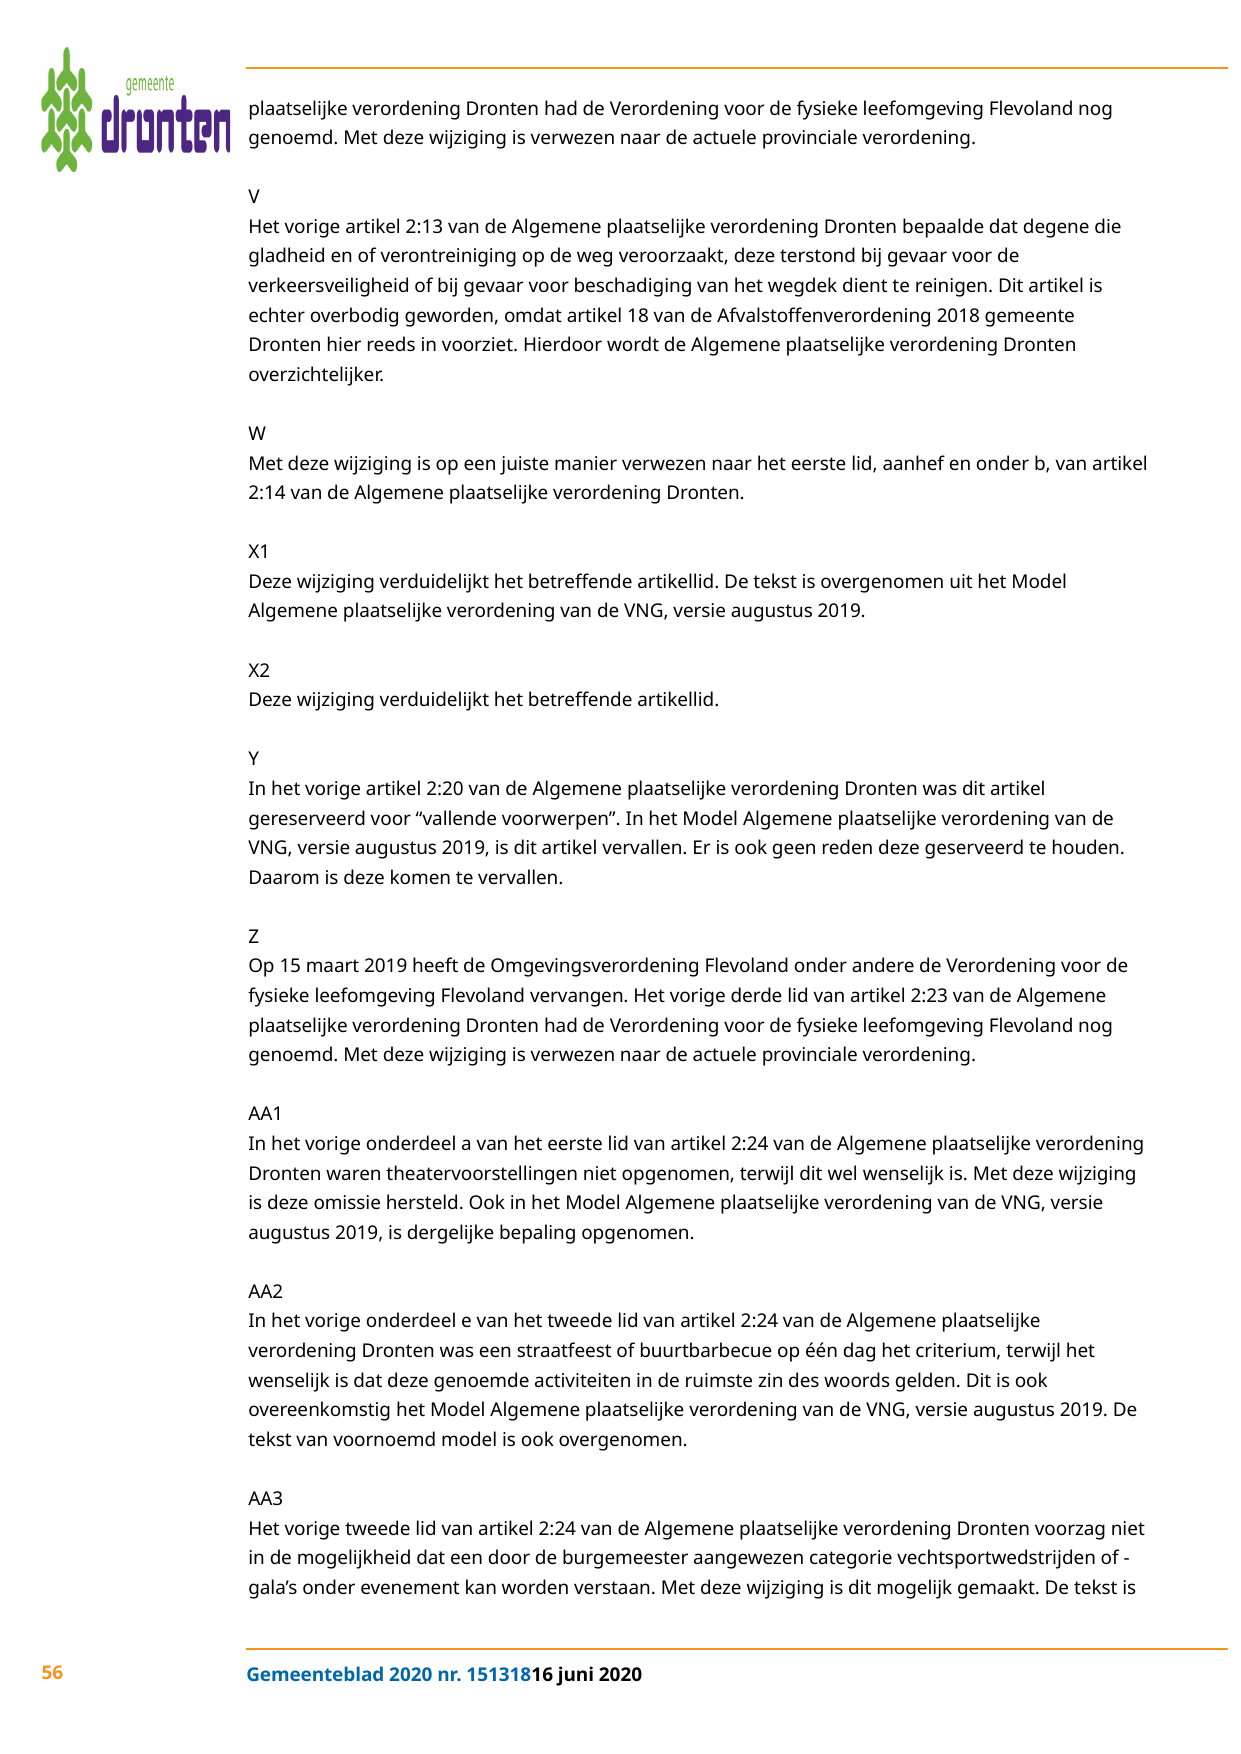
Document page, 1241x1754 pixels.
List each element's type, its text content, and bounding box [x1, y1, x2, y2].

text plaatselijke verordening Dronten had de Verordening voor de fysieke leefomgeving Flevoland nog genoemd. Met deze wijziging is verwezen naar de actuele provinciale verordening. [248, 95, 1152, 150]
text Het vorige tweede lid van artikel 2:24 van de Algemene plaatselijke verordening Dronten voorzag niet in de mogelijkheid dat een door de burgemeester aangewezen categorie vechtsportwedstrijden of -gala’s onder evenement kan worden verstaan. Met deze wijziging is dit mogelijk gemaakt. De tekst is [248, 1515, 1152, 1600]
text AA3 [248, 1485, 1152, 1511]
text X2 [248, 657, 1152, 683]
text V [248, 183, 1152, 209]
text AA1 [248, 1101, 1152, 1126]
text In het vorige artikel 2:20 van de Algemene plaatselijke verordening Dronten was dit artikel gereserveerd voor “vallende voorwerpen”. In het Model Algemene plaatselijke verordening van de VNG, versie augustus 2019, is dit artikel vervallen. Er is ook geen reden deze geserveerd te houden. Daarom is deze komen te vervallen. [248, 775, 1152, 890]
text Met deze wijziging is op een juiste manier verwezen naar het eerste lid, aanhef en onder b, van artikel 2:14 van de Algemene plaatselijke verordening Dronten. [248, 450, 1152, 505]
text Het vorige artikel 2:13 van de Algemene plaatselijke verordening Dronten bepaalde dat degene die gladheid en of verontreiniging op de weg veroorzaakt, deze terstond bij gevaar voor de verkeersveiligheid of bij gevaar voor beschadiging van het wegdek dient te reinigen. Dit artikel is echter overbodig geworden, omdat artikel 18 van de Afvalstoffenverordening 2018 gemeente Dronten hier reeds in voorziet. Hierdoor wordt de Algemene plaatselijke verordening Dronten overzichtelijker. [248, 213, 1152, 387]
text X1 [248, 538, 1152, 564]
text AA2 [248, 1278, 1152, 1304]
picture [41, 47, 231, 172]
text Z [248, 923, 1152, 949]
text In het vorige onderdeel a van het eerste lid van artikel 2:24 van de Algemene plaatselijke verordening Dronten waren theatervoorstellingen niet opgenomen, terwijl dit wel wenselijk is. Met deze wijziging is deze omissie hersteld. Ook in het Model Algemene plaatselijke verordening van de VNG, versie augustus 2019, is dergelijke bepaling opgenomen. [248, 1130, 1152, 1245]
text Op 15 maart 2019 heeft de Omgevingsverordening Flevoland onder andere de Verordening voor de fysieke leefomgeving Flevoland vervangen. Het vorige derde lid van artikel 2:23 van de Algemene plaatselijke verordening Dronten had de Verordening voor de fysieke leefomgeving Flevoland nog genoemd. Met deze wijziging is verwezen naar de actuele provinciale verordening. [248, 953, 1152, 1067]
text Deze wijziging verduidelijkt het betreffende artikellid. [248, 686, 1152, 712]
text Deze wijziging verduidelijkt het betreffende artikellid. De tekst is overgenomen uit het Model Algemene plaatselijke verordening van de VNG, versie augustus 2019. [248, 568, 1152, 623]
text Y [248, 746, 1152, 771]
text In het vorige onderdeel e van het tweede lid van artikel 2:24 van de Algemene plaatselijke verordening Dronten was een straatfeest of buurtbarbecue op één dag het criterium, terwijl het wenselijk is dat deze genoemde activiteiten in de ruimste zin des woords gelden. Dit is ook overeenkomstig het Model Algemene plaatselijke verordening van de VNG, versie augustus 2019. De tekst van voornoemd model is ook overgenomen. [248, 1308, 1152, 1452]
text W [248, 420, 1152, 446]
